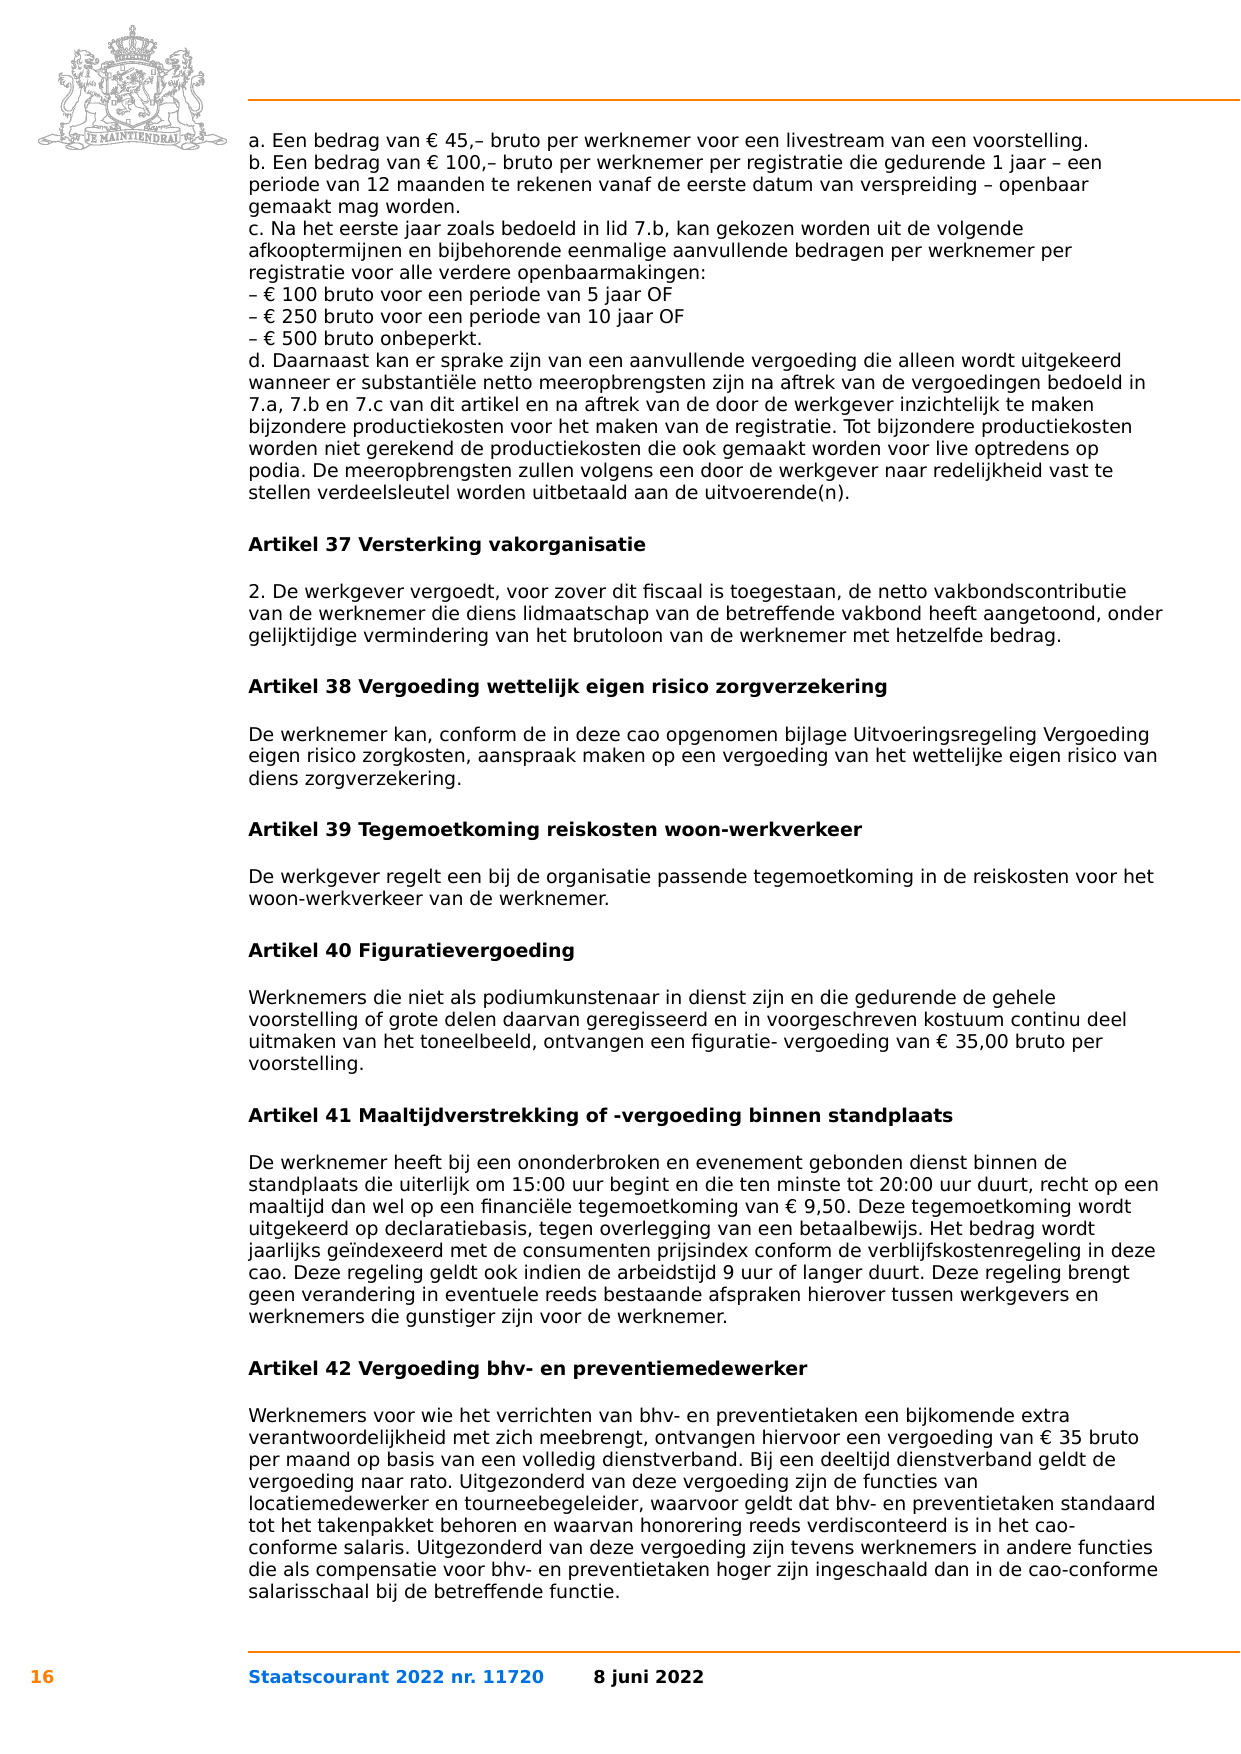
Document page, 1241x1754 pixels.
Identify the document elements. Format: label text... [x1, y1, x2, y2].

text Werknemers voor wie het verrichten van bhv- en preventietaken een bijkomende extra verantwoordelijkheid met zich meebrengt, ontvangen hiervoor een vergoeding van € 35 bruto per maand op basis van een volledig dienstverband. Bij een deeltijd dienstverband geldt de vergoeding naar rato. Uitgezonderd van deze vergoeding zijn de functies van locatiemedewerker en tourneebegeleider, waarvoor geldt dat bhv- en preventietaken standaard tot het takenpakket behoren en waarvan honorering reeds verdisconteerd is in het cao-conforme salaris. Uitgezonderd van deze vergoeding zijn tevens werknemers in andere functies die als compensatie voor bhv- en preventietaken hoger zijn ingeschaald dan in de cao-conforme salarisschaal bij de betreffende functie. [248, 1405, 1163, 1603]
text 2. De werkgever vergoedt, voor zover dit fiscaal is toegestaan, de netto vakbondscontributie van de werknemer die diens lidmaatschap van de betreffende vakbond heeft aangetoond, onder gelijktijdige vermindering van het brutoloon van de werknemer met hetzelfde bedrag. [248, 581, 1163, 646]
text Werknemers die niet als podiumkunstenaar in dienst zijn en die gedurende de gehele voorstelling of grote delen daarvan geregisseerd en in voorgeschreven kostuum continu deel uitmaken van het toneelbeeld, ontvangen een figuratie- vergoeding van € 35,00 bruto per voorstelling. [248, 987, 1163, 1075]
subtitle Artikel 41 Maaltijdverstrekking of -vergoeding binnen standplaats [248, 1105, 1163, 1127]
subtitle Artikel 38 Vergoeding wettelijk eigen risico zorgverzekering [248, 676, 1163, 698]
subtitle Artikel 37 Versterking vakorganisatie [248, 533, 1163, 556]
text c. Na het eerste jaar zoals bedoeld in lid 7.b, kan gekozen worden uit de volgende afkooptermijnen en bijbehorende eenmalige aanvullende bedragen per werknemer per registratie voor alle verdere openbaarmakingen: [248, 218, 1163, 284]
text – € 500 bruto onbeperkt. [248, 328, 1163, 350]
text – € 250 bruto voor een periode van 10 jaar OF [248, 306, 1163, 328]
picture [38, 25, 227, 150]
text De werkgever regelt een bij de organisatie passende tegemoetkoming in de reiskosten voor het woon-werkverkeer van de werknemer. [248, 866, 1163, 910]
subtitle Artikel 42 Vergoeding bhv- en preventiemedewerker [248, 1358, 1163, 1380]
text d. Daarnaast kan er sprake zijn van een aanvullende vergoeding die alleen wordt uitgekeerd wanneer er substantiële netto meeropbrengsten zijn na aftrek van de vergoedingen bedoeld in 7.a, 7.b en 7.c van dit artikel en na aftrek van de door de werkgever inzichtelijk te maken bijzondere productiekosten voor het maken van de registratie. Tot bijzondere productiekosten worden niet gerekend de productiekosten die ook gemaakt worden voor live optredens op podia. De meeropbrengsten zullen volgens een door de werkgever naar redelijkheid vast te stellen verdeelsleutel worden uitbetaald aan de uitvoerende(n). [248, 350, 1163, 503]
subtitle Artikel 40 Figuratievergoeding [248, 940, 1163, 962]
text – € 100 bruto voor een periode van 5 jaar OF [248, 284, 1163, 306]
text De werknemer kan, conform de in deze cao opgenomen bijlage Uitvoeringsregeling Vergoeding eigen risico zorgkosten, aanspraak maken op een vergoeding van het wettelijke eigen risico van diens zorgverzekering. [248, 723, 1163, 789]
text De werknemer heeft bij een ononderbroken en evenement gebonden dienst binnen de standplaats die uiterlijk om 15:00 uur begint en die ten minste tot 20:00 uur duurt, recht op een maaltijd dan wel op een financiële tegemoetkoming van € 9,50. Deze tegemoetkoming wordt uitgekeerd op declaratiebasis, tegen overlegging van een betaalbewijs. Het bedrag wordt jaarlijks geïndexeerd met de consumenten prijsindex conform de verblijfskostenregeling in deze cao. Deze regeling geldt ook indien de arbeidstijd 9 uur of langer duurt. Deze regeling brengt geen verandering in eventuele reeds bestaande afspraken hierover tussen werkgevers en werknemers die gunstiger zijn voor de werknemer. [248, 1152, 1163, 1328]
text b. Een bedrag van € 100,– bruto per werknemer per registratie die gedurende 1 jaar – een periode van 12 maanden te rekenen vanaf de eerste datum van verspreiding – openbaar gemaakt mag worden. [248, 152, 1163, 218]
text a. Een bedrag van € 45,– bruto per werknemer voor een livestream van een voorstelling. [248, 130, 1163, 152]
subtitle Artikel 39 Tegemoetkoming reiskosten woon-werkverkeer [248, 819, 1163, 841]
